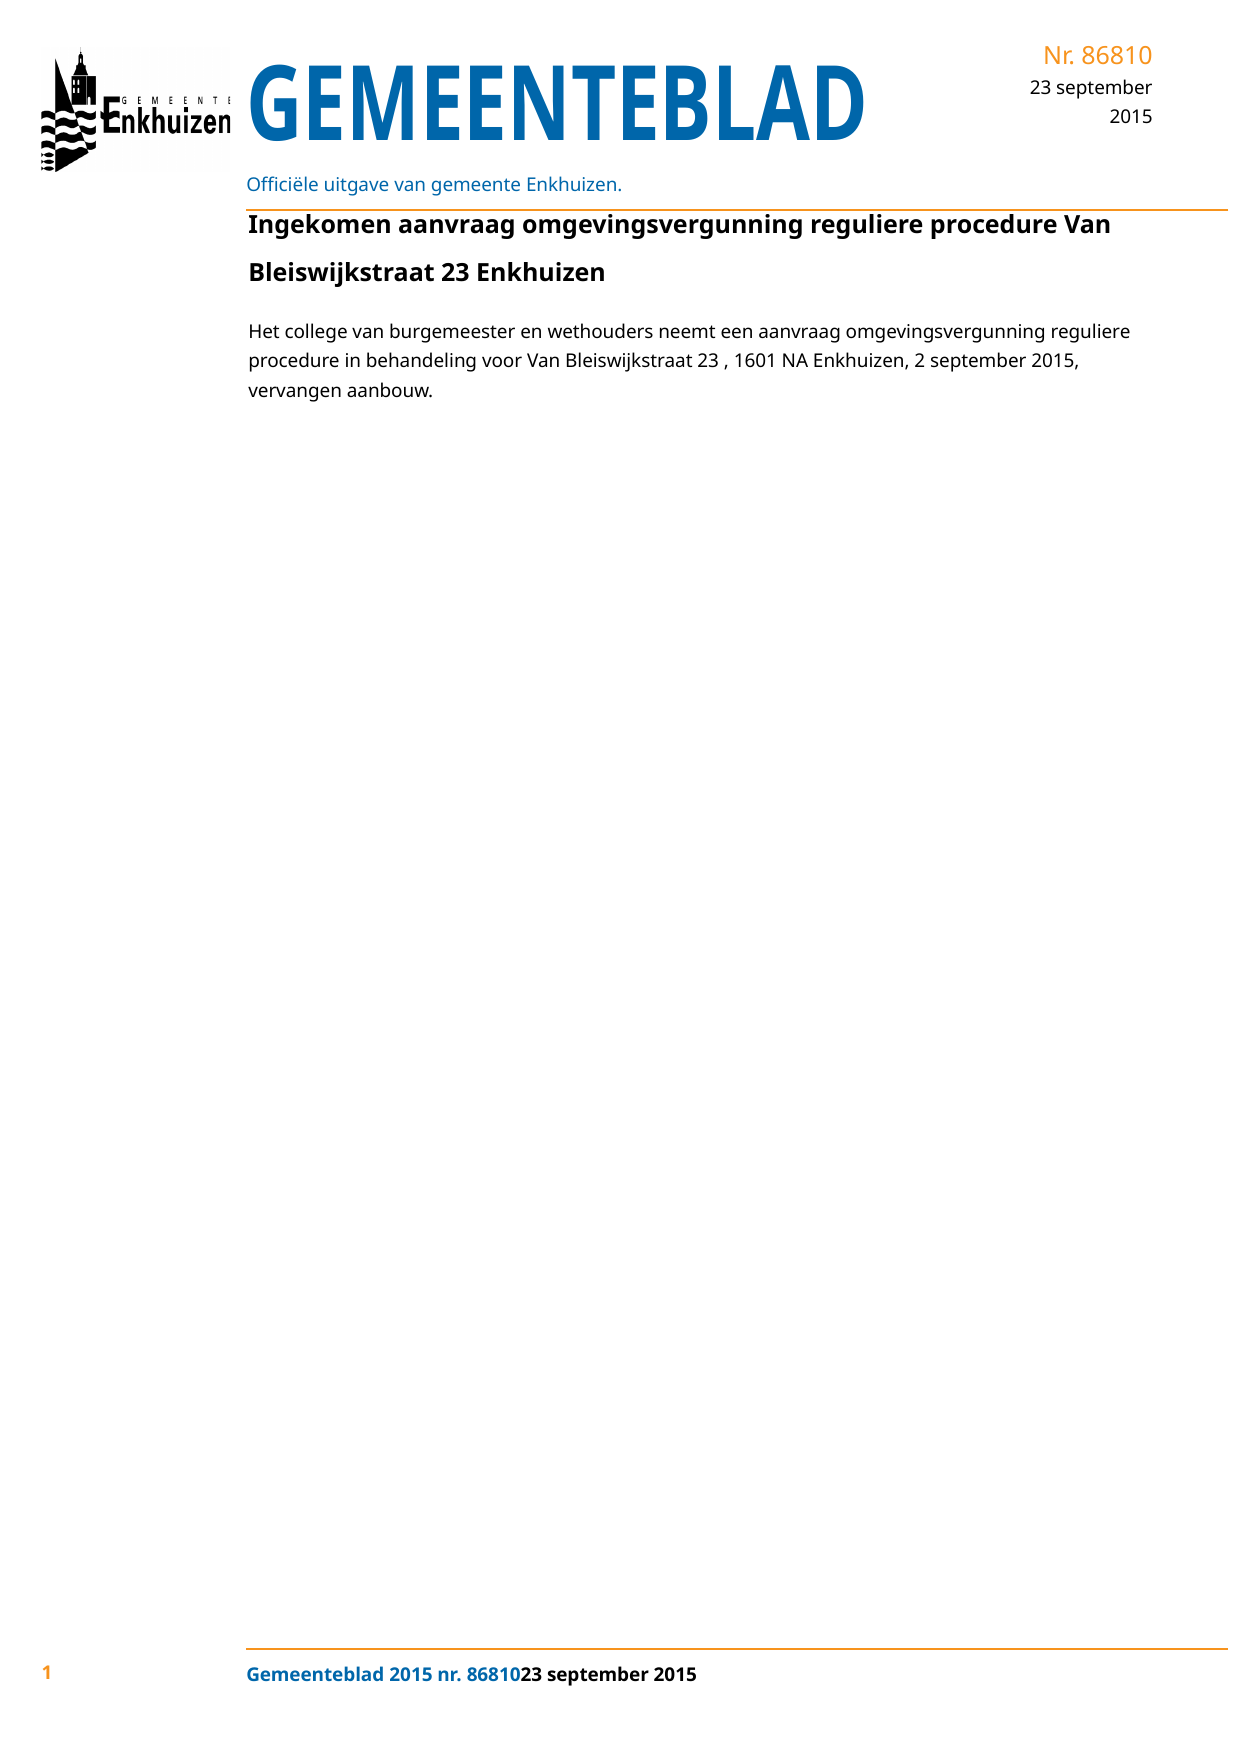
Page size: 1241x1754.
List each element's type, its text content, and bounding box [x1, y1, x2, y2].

text Het college van burgemeester en wethouders neemt een aanvraag omgevingsvergunning reguliere procedure in behandeling voor Van Bleiswijkstraat 23 , 1601 NA Enkhuizen, 2 september 2015, vervangen aanbouw. [248, 318, 1152, 403]
text Ingekomen aanvraag omgevingsvergunning reguliere procedure Van Bleiswijkstraat 23 Enkhuizen [248, 211, 1152, 288]
picture [41, 47, 231, 172]
